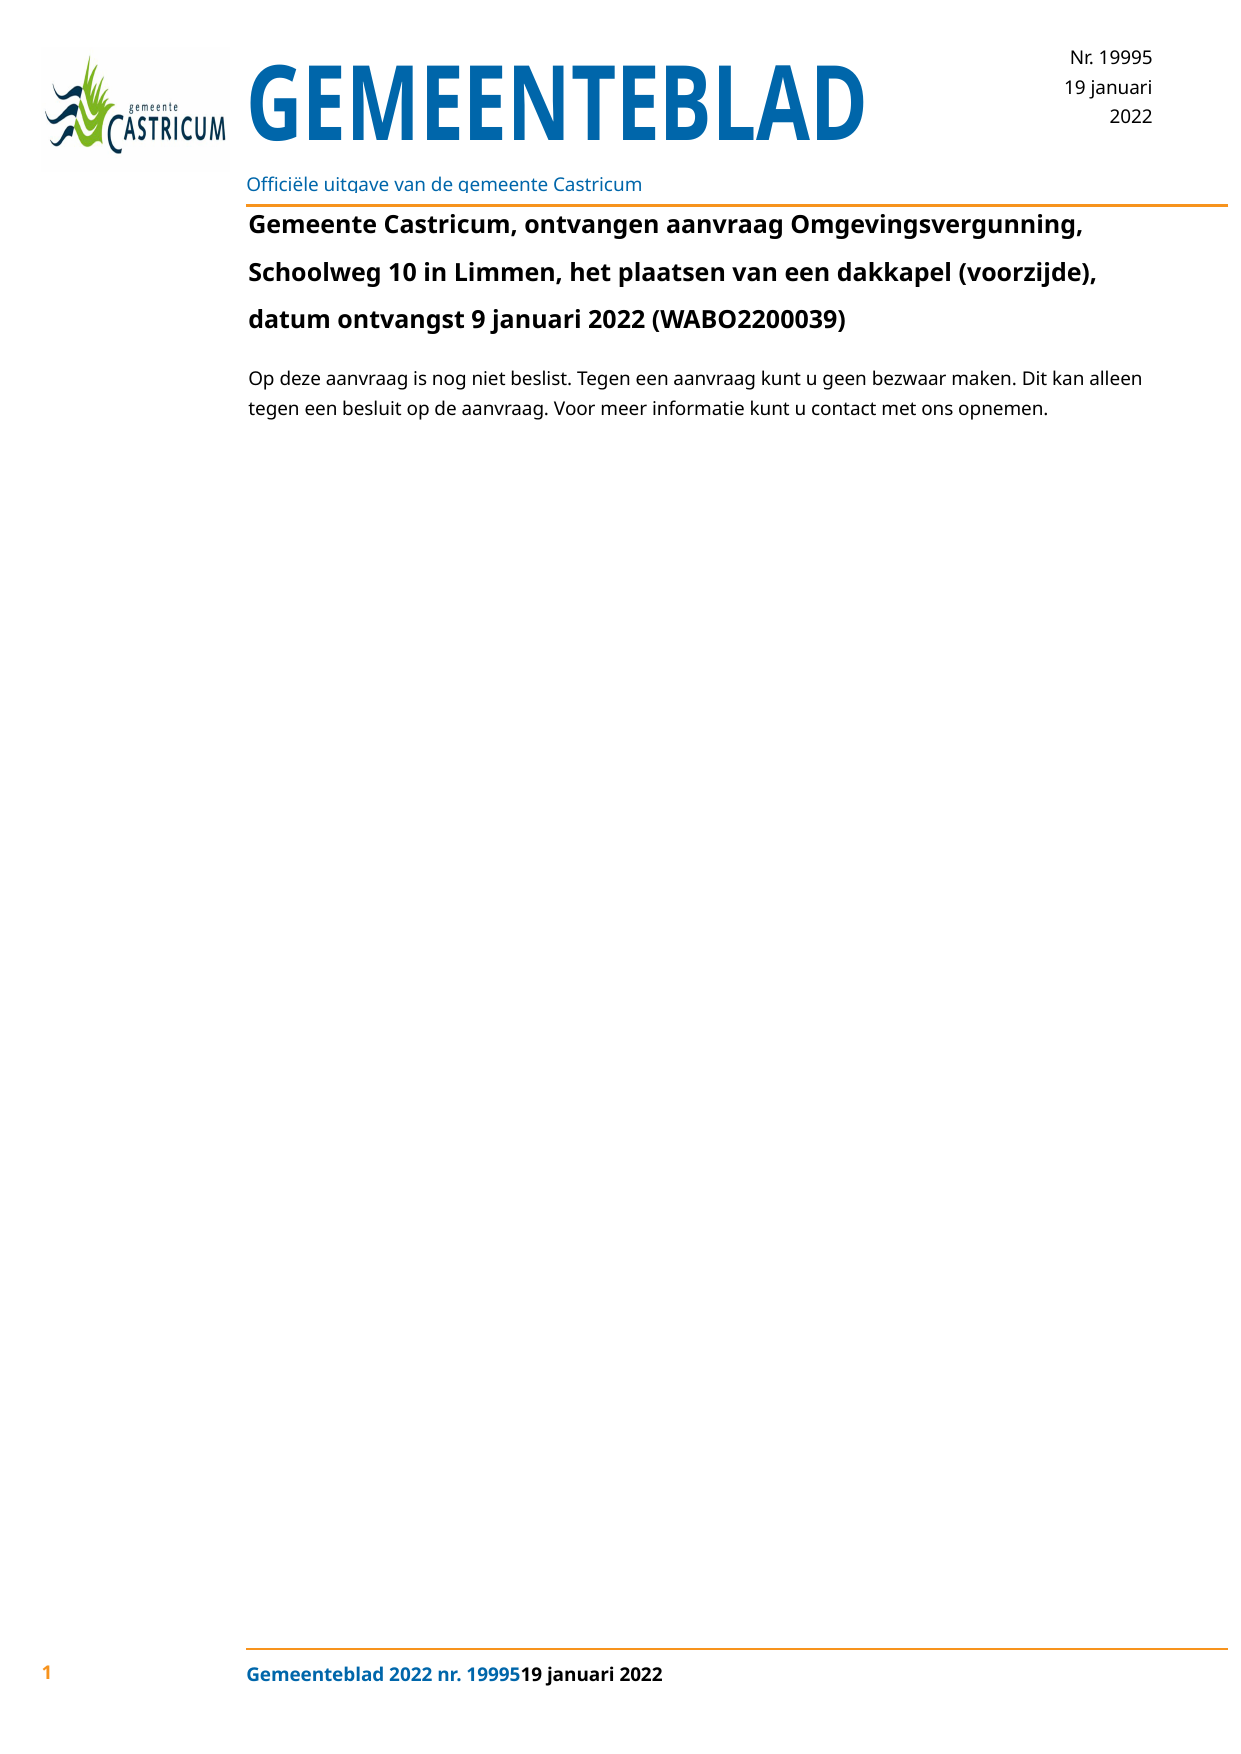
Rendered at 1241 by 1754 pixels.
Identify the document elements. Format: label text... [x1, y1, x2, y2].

text Op deze aanvraag is nog niet beslist. Tegen een aanvraag kunt u geen bezwaar maken. Dit kan alleen tegen een besluit op de aanvraag. Voor meer informatie kunt u contact met ons opnemen. [248, 366, 1152, 421]
picture [41, 47, 231, 172]
text Gemeente Castricum, ontvangen aanvraag Omgevingsvergunning, Schoolweg 10 in Limmen, het plaatsen van een dakkapel (voorzijde), datum ontvangst 9 januari 2022 (WABO2200039) [248, 207, 1152, 336]
